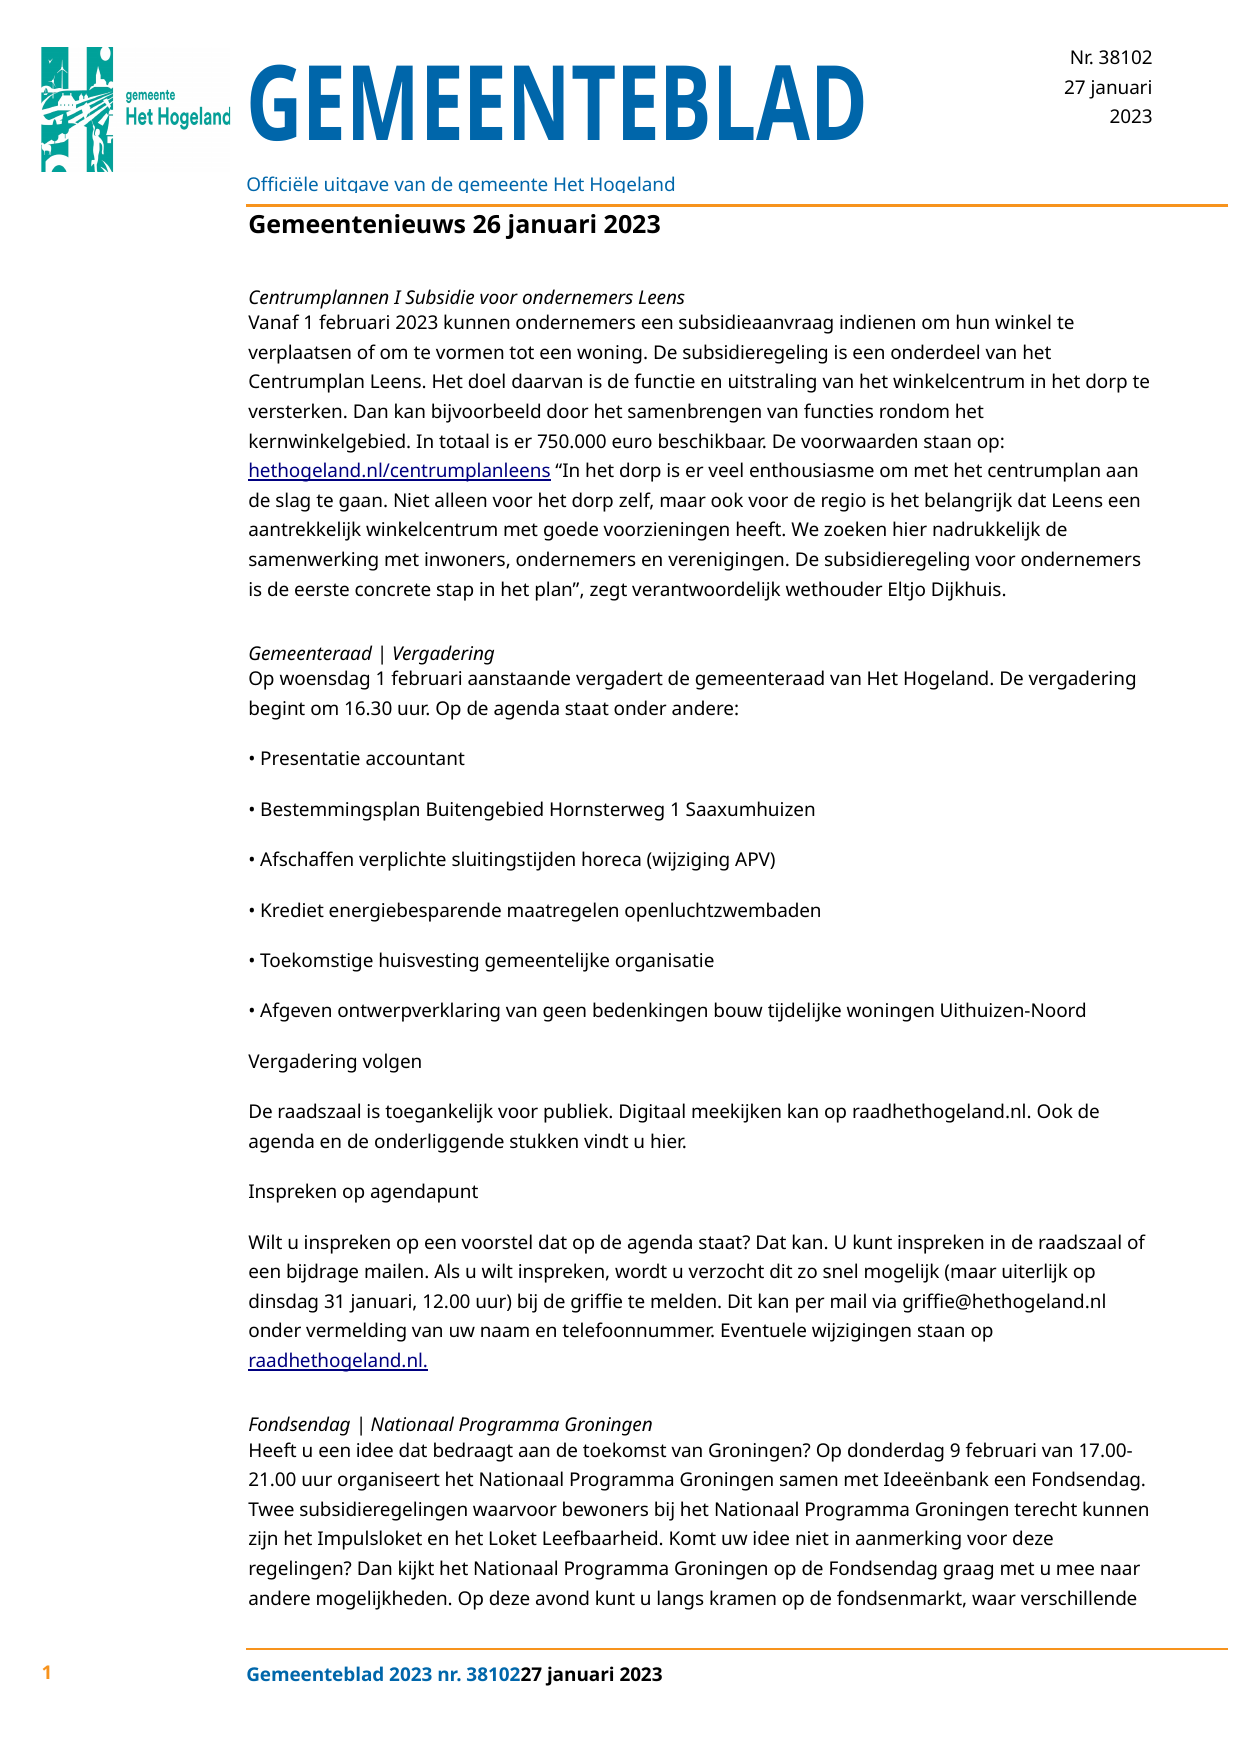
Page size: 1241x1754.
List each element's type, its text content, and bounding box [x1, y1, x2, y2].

text Op woensdag 1 februari aanstaande vergadert de gemeenteraad van Het Hogeland. De vergadering begint om 16.30 uur. Op de agenda staat onder andere: [248, 666, 1152, 721]
text Vanaf 1 februari 2023 kunnen ondernemers een subsidieaanvraag indienen om hun winkel te verplaatsen of om te vormen tot een woning. De subsidieregeling is een onderdeel van het Centrumplan Leens. Het doel daarvan is de functie en uitstraling van het winkelcentrum in het dorp te versterken. Dan kan bijvoorbeeld door het samenbrengen van functies rondom het kernwinkelgebied. In totaal is er 750.000 euro beschikbaar. De voorwaarden staan op: hethogeland.nl/centrumplanleens “In het dorp is er veel enthousiasme om met het centrumplan aan de slag te gaan. Niet alleen voor het dorp zelf, maar ook voor de regio is het belangrijk dat Leens een aantrekkelijk winkelcentrum met goede voorzieningen heeft. We zoeken hier nadrukkelijk de samenwerking met inwoners, ondernemers en verenigingen. De subsidieregeling voor ondernemers is de eerste concrete stap in het plan”, zegt verantwoordelijk wethouder Eltjo Dijkhuis. [248, 309, 1152, 602]
text Vergadering volgen [248, 1048, 1152, 1074]
text • Krediet energiebesparende maatregelen openluchtzwembaden [248, 897, 1152, 922]
text • Presentatie accountant [248, 746, 1152, 771]
text De raadszaal is toegankelijk voor publiek. Digitaal meekijken kan op raadhethogeland.nl. Ook de agenda en de onderliggende stukken vindt u hier. [248, 1098, 1152, 1154]
text Centrumplannen I Subsidie voor ondernemers Leens [248, 284, 1152, 309]
text • Afgeven ontwerpverklaring van geen bedenkingen bouw tijdelijke woningen Uithuizen-Noord [248, 998, 1152, 1023]
text Wilt u inspreken op een voorstel dat op de agenda staat? Dat kan. U kunt inspreken in de raadszaal of een bijdrage mailen. Als u wilt inspreken, wordt u verzocht dit zo snel mogelijk (maar uiterlijk op dinsdag 31 januari, 12.00 uur) bij de griffie te melden. Dit kan per mail via griffie@hethogeland.nl onder vermelding van uw naam en telefoonnummer. Eventuele wijzigingen staan op raadhethogeland.nl. [248, 1229, 1152, 1373]
text Inspreken op agendapunt [248, 1178, 1152, 1204]
text Heeft u een idee dat bedraagt aan de toekomst van Groningen? Op donderdag 9 februari van 17.00- 21.00 uur organiseert het Nationaal Programma Groningen samen met Ideeënbank een Fondsendag. Twee subsidieregelingen waarvoor bewoners bij het Nationaal Programma Groningen terecht kunnen zijn het Impulsloket en het Loket Leefbaarheid. Komt uw idee niet in aanmerking voor deze regelingen? Dan kijkt het Nationaal Programma Groningen op de Fondsendag graag met u mee naar andere mogelijkheden. Op deze avond kunt u langs kramen op de fondsenmarkt, waar verschillende [248, 1437, 1152, 1611]
text Gemeenteraad | Vergadering [248, 640, 1152, 666]
text Gemeentenieuws 26 januari 2023 [248, 207, 1152, 241]
text • Toekomstige huisvesting gemeentelijke organisatie [248, 947, 1152, 973]
text • Afschaffen verplichte sluitingstijden horeca (wijziging APV) [248, 846, 1152, 872]
text • Bestemmingsplan Buitengebied Hornsterweg 1 Saaxumhuizen [248, 796, 1152, 822]
picture [41, 47, 231, 172]
text Fondsendag | Nationaal Programma Groningen [248, 1411, 1152, 1437]
